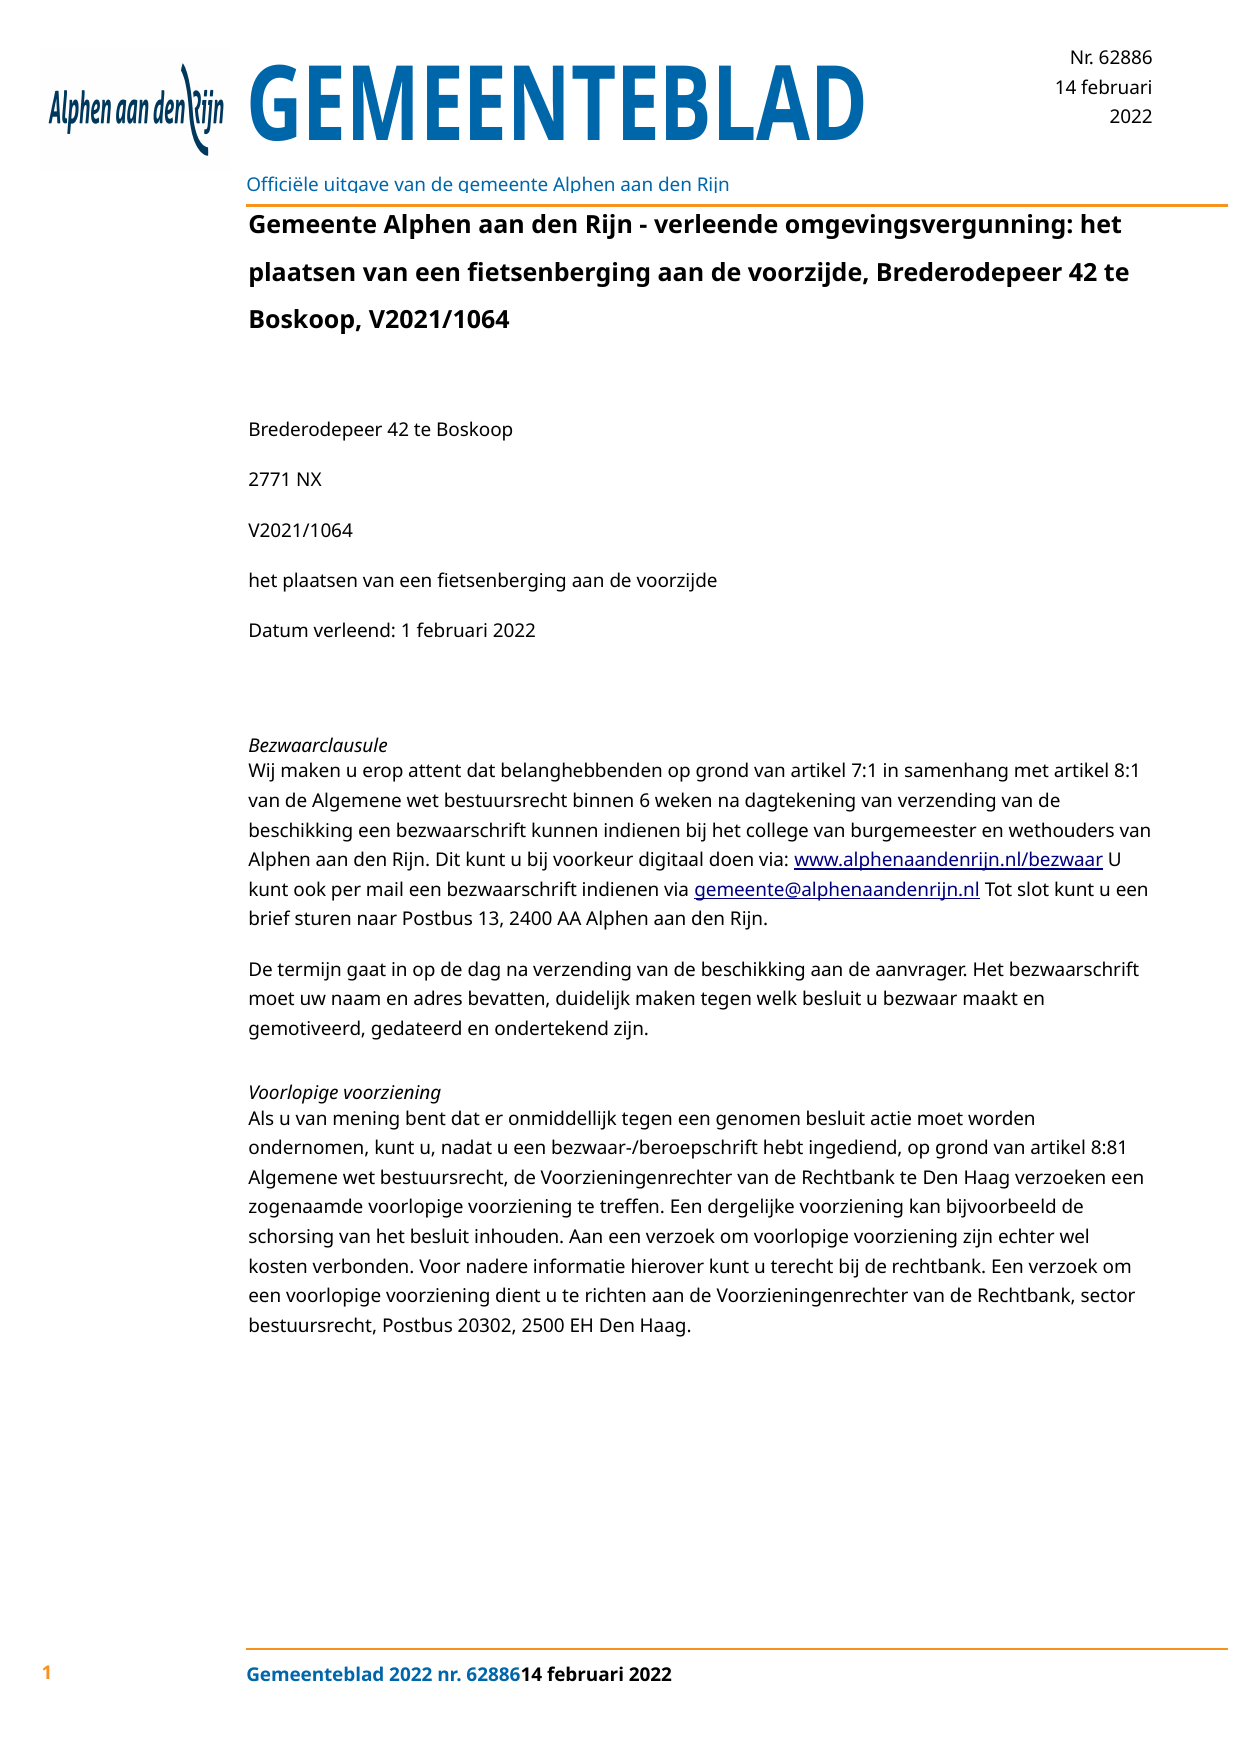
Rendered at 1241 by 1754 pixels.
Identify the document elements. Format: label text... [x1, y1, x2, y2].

picture [41, 47, 231, 172]
text Brederodepeer 42 te Boskoop [248, 416, 1152, 442]
text Datum verleend: 1 februari 2022 [248, 618, 1152, 643]
text Gemeente Alphen aan den Rijn - verleende omgevingsvergunning: het plaatsen van een fietsenberging aan de voorzijde, Brederodepeer 42 te Boskoop, V2021/1064 [248, 207, 1152, 336]
text Als u van mening bent dat er onmiddellijk tegen een genomen besluit actie moet worden ondernomen, kunt u, nadat u een bezwaar-/beroepschrift hebt ingediend, op grond van artikel 8:81 Algemene wet bestuursrecht, de Voorzieningenrechter van de Rechtbank te Den Haag verzoeken een zogenaamde voorlopige voorziening te treffen. Een dergelijke voorziening kan bijvoorbeeld de schorsing van het besluit inhouden. Aan een verzoek om voorlopige voorziening zijn echter wel kosten verbonden. Voor nadere informatie hierover kunt u terecht bij de rechtbank. Een verzoek om een voorlopige voorziening dient u te richten aan de Voorzieningenrechter van de Rechtbank, sector bestuursrecht, Postbus 20302, 2500 EH Den Haag. [248, 1105, 1152, 1338]
text het plaatsen van een fietsenberging aan de voorzijde [248, 567, 1152, 593]
text 2771 NX [248, 466, 1152, 492]
text Wij maken u erop attent dat belanghebbenden op grond van artikel 7:1 in samenhang met artikel 8:1 van de Algemene wet bestuursrecht binnen 6 weken na dagtekening van verzending van de beschikking een bezwaarschrift kunnen indienen bij het college van burgemeester en wethouders van Alphen aan den Rijn. Dit kunt u bij voorkeur digitaal doen via: www.alphenaandenrijn.nl/bezwaar U kunt ook per mail een bezwaarschrift indienen via gemeente@alphenaandenrijn.nl Tot slot kunt u een brief sturen naar Postbus 13, 2400 AA Alphen aan den Rijn. [248, 758, 1152, 931]
text Bezwaarclausule [248, 732, 1152, 758]
text Voorlopige voorziening [248, 1079, 1152, 1105]
text De termijn gaat in op de dag na verzending van de beschikking aan de aanvrager. Het bezwaarschrift moet uw naam en adres bevatten, duidelijk maken tegen welk besluit u bezwaar maakt en gemotiveerd, gedateerd en ondertekend zijn. [248, 956, 1152, 1041]
text V2021/1064 [248, 517, 1152, 542]
